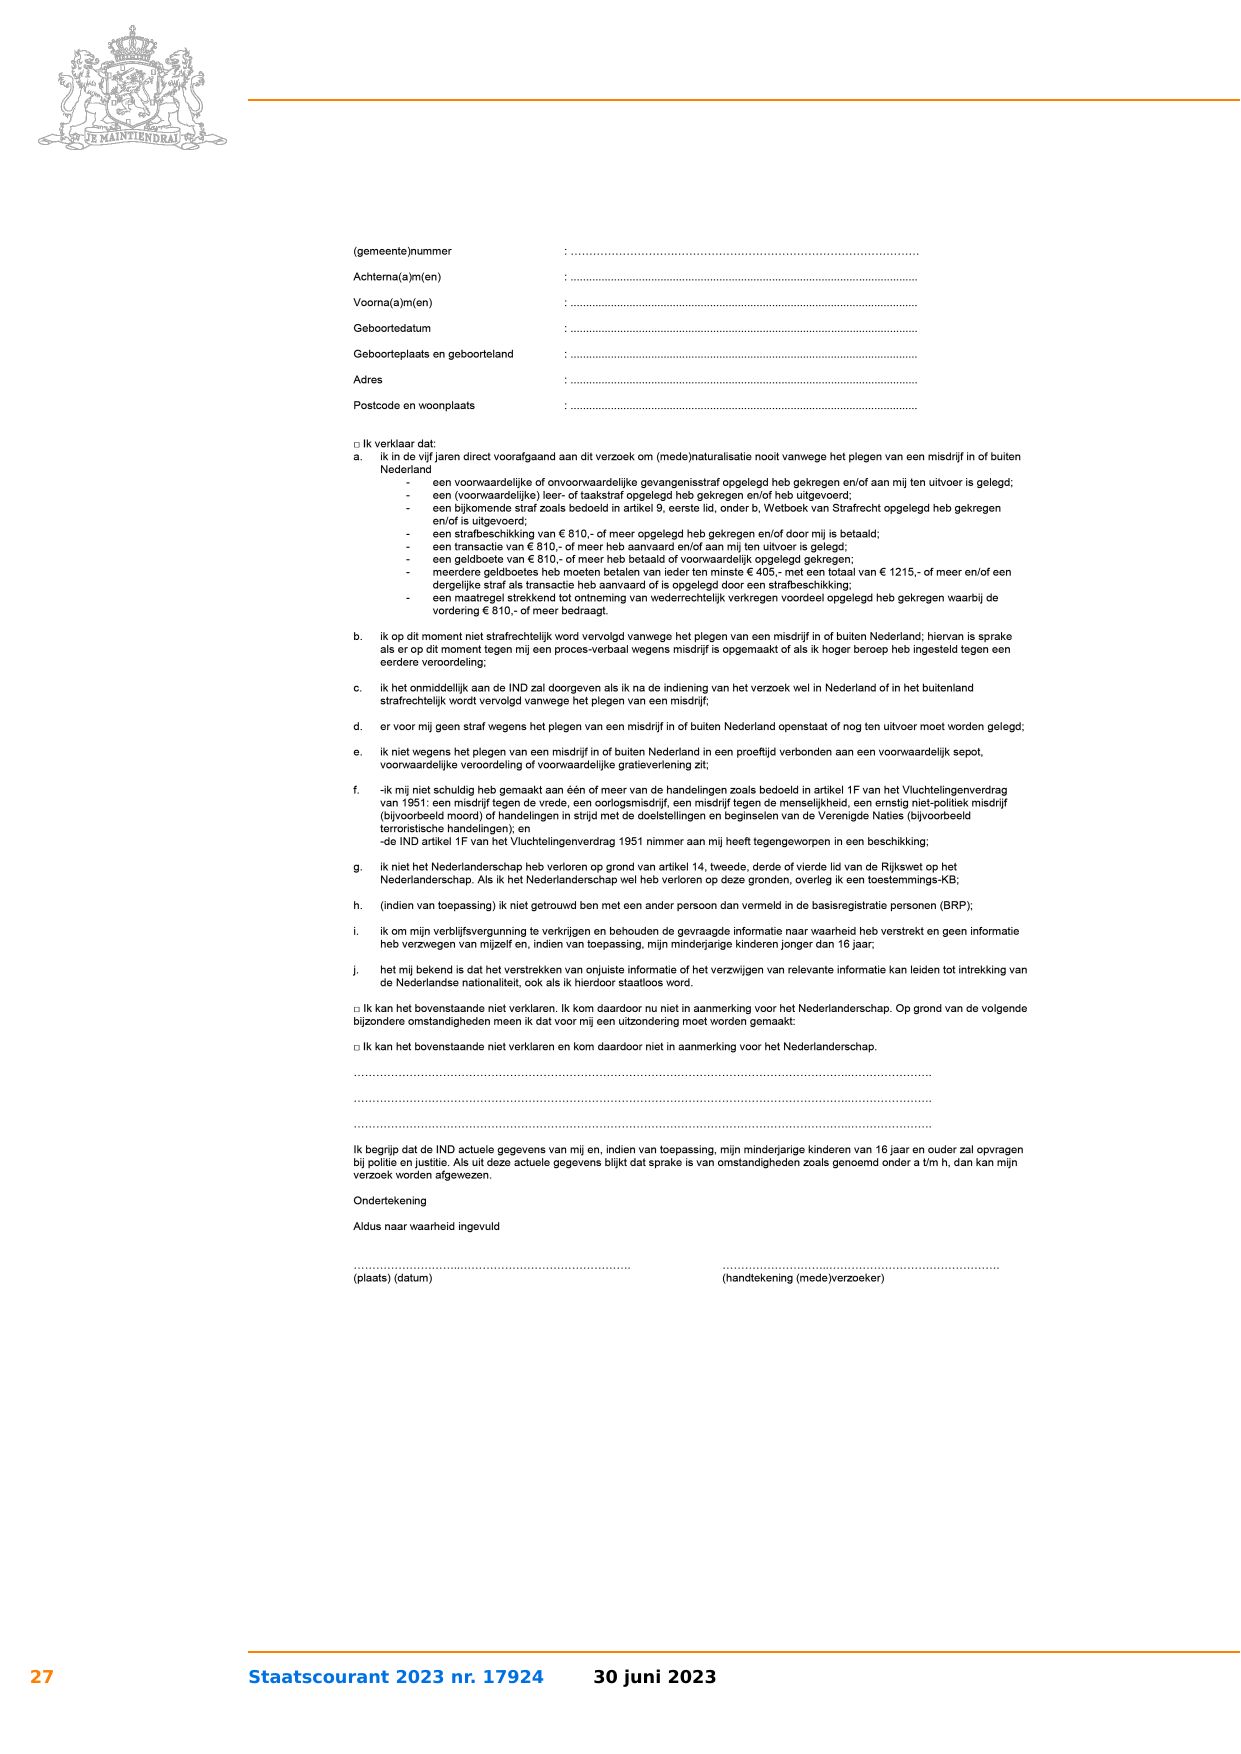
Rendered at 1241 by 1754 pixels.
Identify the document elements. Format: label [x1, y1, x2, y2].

picture [38, 25, 227, 150]
picture [248, 151, 1134, 1404]
